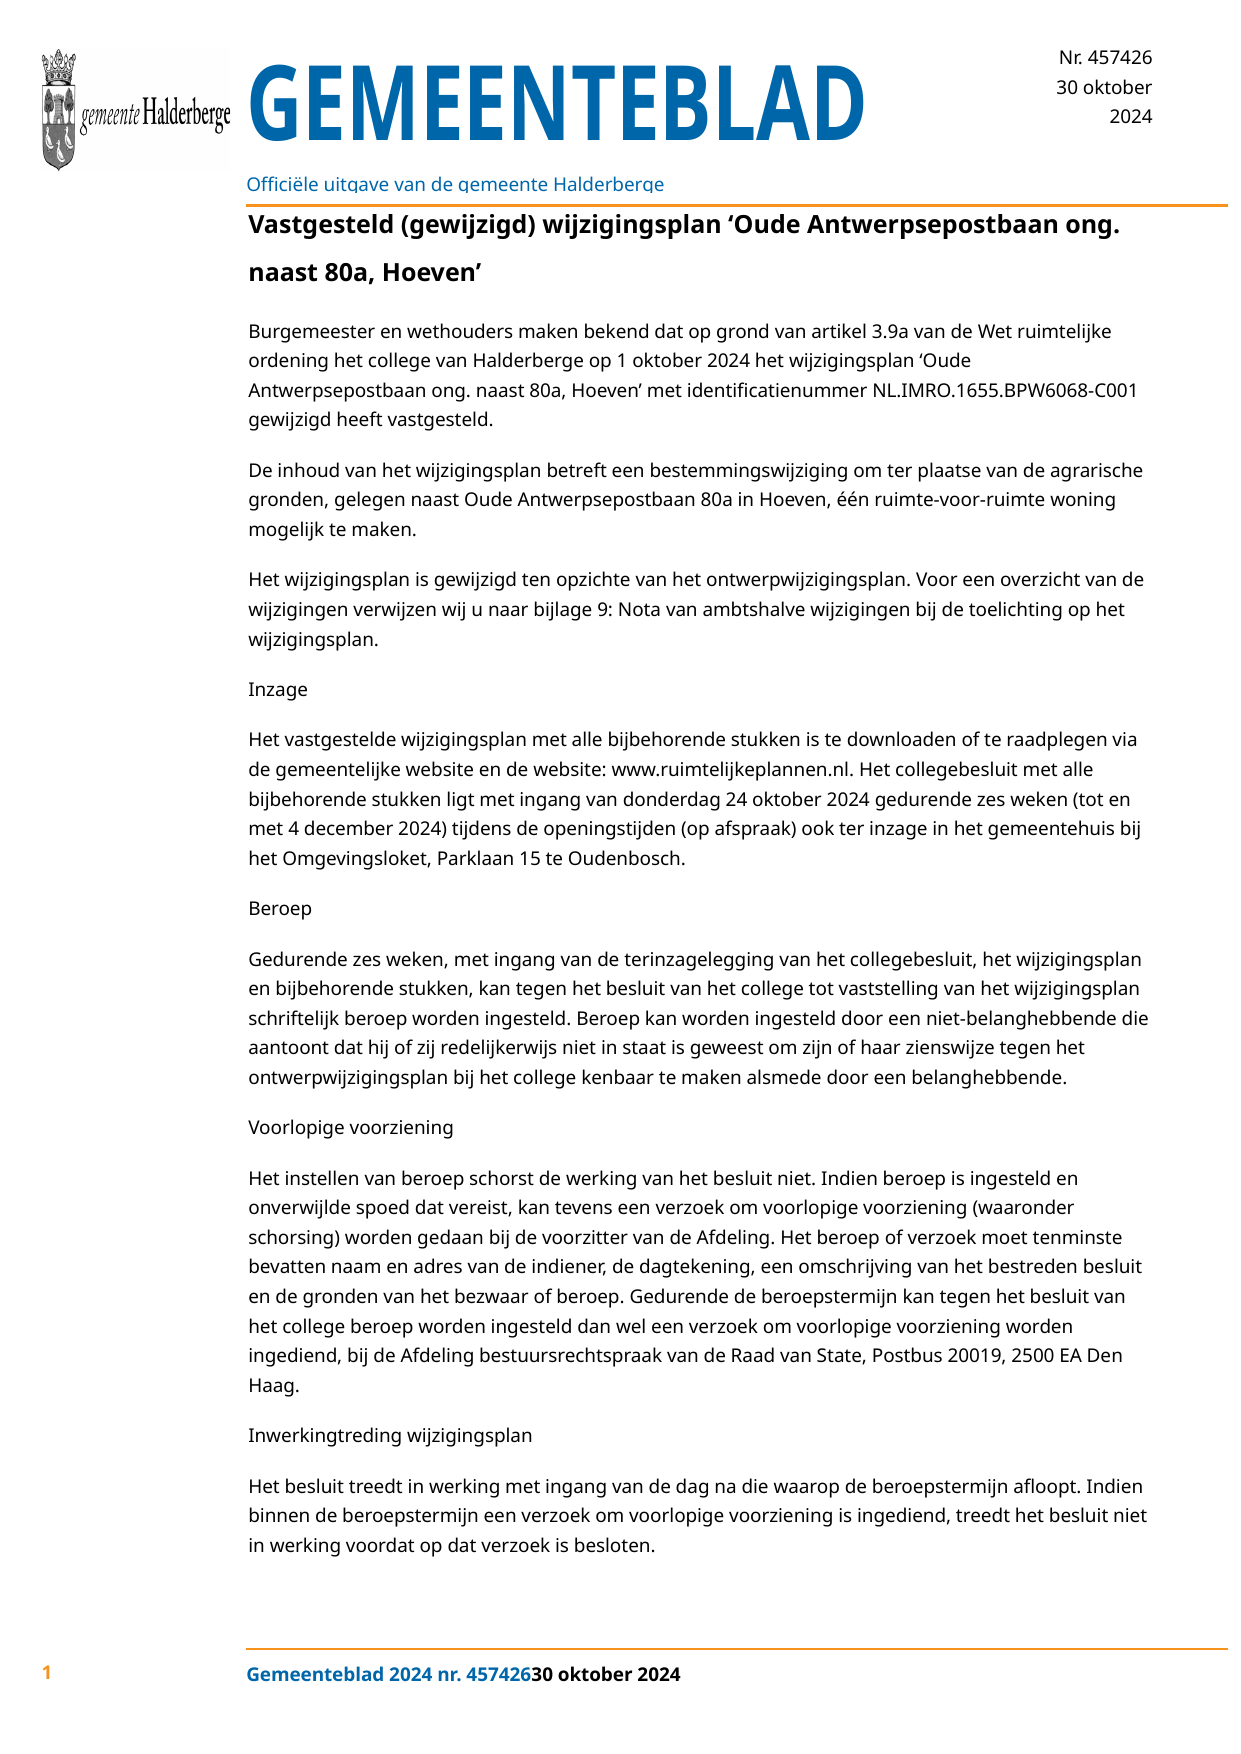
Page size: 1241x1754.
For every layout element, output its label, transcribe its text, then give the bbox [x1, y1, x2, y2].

text Inzage [248, 676, 1152, 702]
text Het instellen van beroep schorst de werking van het besluit niet. Indien beroep is ingesteld en onverwijlde spoed dat vereist, kan tevens een verzoek om voorlopige voorziening (waaronder schorsing) worden gedaan bij de voorzitter van de Afdeling. Het beroep of verzoek moet tenminste bevatten naam en adres van de indiener, de dagtekening, een omschrijving van het bestreden besluit en de gronden van het bezwaar of beroep. Gedurende de beroepstermijn kan tegen het besluit van het college beroep worden ingesteld dan wel een verzoek om voorlopige voorziening worden ingediend, bij de Afdeling bestuursrechtspraak van de Raad van State, Postbus 20019, 2500 EA Den Haag. [248, 1165, 1152, 1398]
text Beroep [248, 895, 1152, 921]
text Voorlopige voorziening [248, 1114, 1152, 1140]
picture [41, 47, 231, 172]
text Inwerkingtreding wijzigingsplan [248, 1422, 1152, 1448]
text Burgemeester en wethouders maken bekend dat op grond van artikel 3.9a van de Wet ruimtelijke ordening het college van Halderberge op 1 oktober 2024 het wijzigingsplan ‘Oude Antwerpsepostbaan ong. naast 80a, Hoeven’ met identificatienummer NL.IMRO.1655.BPW6068-C001 gewijzigd heeft vastgesteld. [248, 318, 1152, 432]
text Het vastgestelde wijzigingsplan met alle bijbehorende stukken is te downloaden of te raadplegen via de gemeentelijke website en de website: www.ruimtelijkeplannen.nl. Het collegebesluit met alle bijbehorende stukken ligt met ingang van donderdag 24 oktober 2024 gedurende zes weken (tot en met 4 december 2024) tijdens de openingstijden (op afspraak) ook ter inzage in het gemeentehuis bij het Omgevingsloket, Parklaan 15 te Oudenbosch. [248, 727, 1152, 871]
text Vastgesteld (gewijzigd) wijzigingsplan ‘Oude Antwerpsepostbaan ong. naast 80a, Hoeven’ [248, 207, 1152, 288]
text Het besluit treedt in werking met ingang van de dag na die waarop de beroepstermijn afloopt. Indien binnen de beroepstermijn een verzoek om voorlopige voorziening is ingediend, treedt het besluit niet in werking voordat op dat verzoek is besloten. [248, 1473, 1152, 1558]
text Het wijzigingsplan is gewijzigd ten opzichte van het ontwerpwijzigingsplan. Voor een overzicht van de wijzigingen verwijzen wij u naar bijlage 9: Nota van ambtshalve wijzigingen bij de toelichting op het wijzigingsplan. [248, 567, 1152, 652]
text Gedurende zes weken, met ingang van de terinzagelegging van het collegebesluit, het wijzigingsplan en bijbehorende stukken, kan tegen het besluit van het college tot vaststelling van het wijzigingsplan schriftelijk beroep worden ingesteld. Beroep kan worden ingesteld door een niet-belanghebbende die aantoont dat hij of zij redelijkerwijs niet in staat is geweest om zijn of haar zienswijze tegen het ontwerpwijzigingsplan bij het college kenbaar te maken alsmede door een belanghebbende. [248, 946, 1152, 1090]
text De inhoud van het wijzigingsplan betreft een bestemmingswijziging om ter plaatse van de agrarische gronden, gelegen naast Oude Antwerpsepostbaan 80a in Hoeven, één ruimte-voor-ruimte woning mogelijk te maken. [248, 457, 1152, 542]
